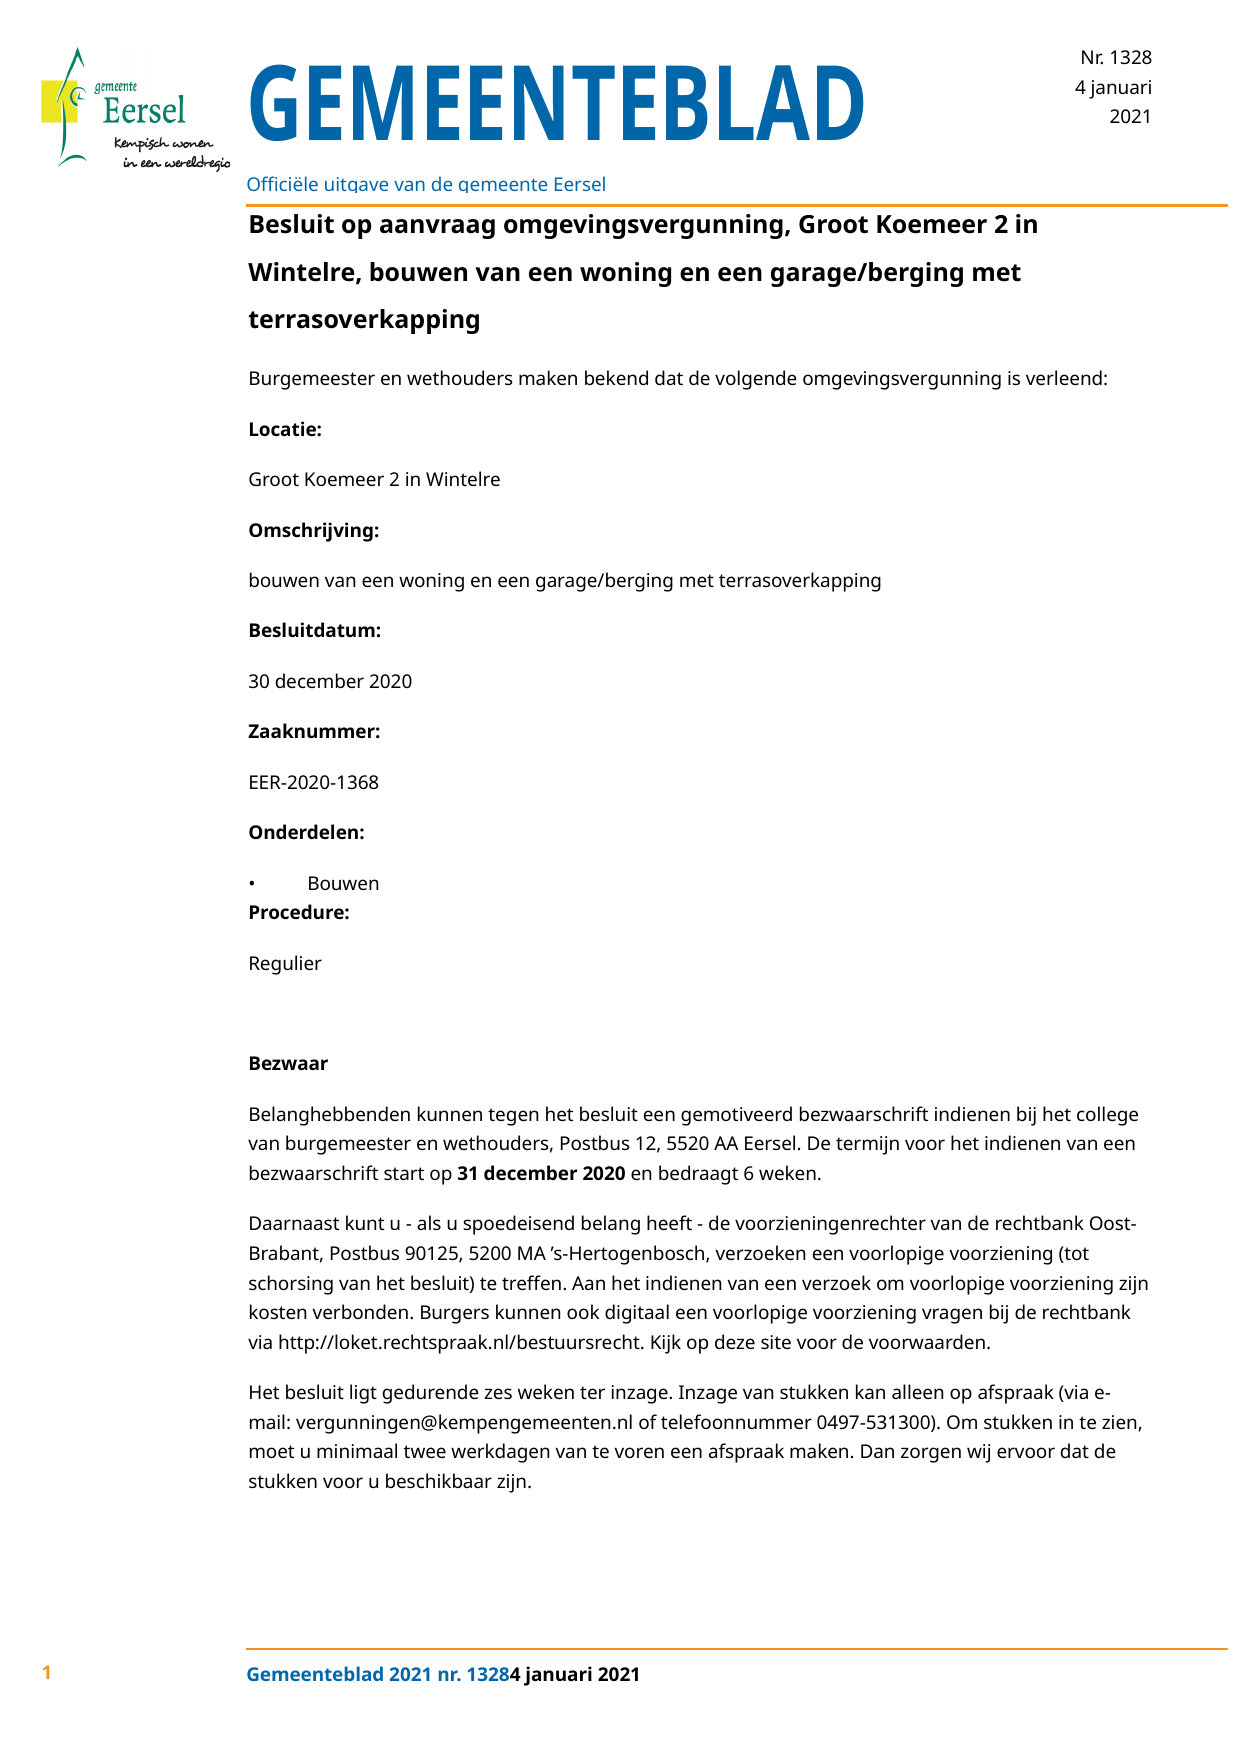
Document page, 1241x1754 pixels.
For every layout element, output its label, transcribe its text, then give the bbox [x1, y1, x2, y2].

text Bezwaar [248, 1051, 1152, 1076]
text 30 december 2020 [248, 668, 1152, 694]
text Procedure: [248, 899, 1152, 925]
text Daarnaast kunt u - als u spoedeisend belang heeft - de voorzieningenrechter van de rechtbank Oost-Brabant, Postbus 90125, 5200 MA ’s-Hertogenbosch, verzoeken een voorlopige voorziening (tot schorsing van het besluit) te treffen. Aan het indienen van een verzoek om voorlopige voorziening zijn kosten verbonden. Burgers kunnen ook digitaal een voorlopige voorziening vragen bij de rechtbank via http://loket.rechtspraak.nl/bestuursrecht. Kijk op deze site voor de voorwaarden. [248, 1211, 1152, 1354]
text Zaaknummer: [248, 718, 1152, 744]
list Bouwen [248, 870, 1152, 895]
text Groot Koemeer 2 in Wintelre [248, 466, 1152, 492]
text Het besluit ligt gedurende zes weken ter inzage. Inzage van stukken kan alleen op afspraak (via e-mail: vergunningen@kempengemeenten.nl of telefoonnummer 0497-531300). Om stukken in te zien, moet u minimaal twee werkdagen van te voren een afspraak maken. Dan zorgen wij ervoor dat de stukken voor u beschikbaar zijn. [248, 1379, 1152, 1494]
text Burgemeester en wethouders maken bekend dat de volgende omgevingsvergunning is verleend: [248, 366, 1152, 391]
text Onderdelen: [248, 819, 1152, 845]
text Regulier [248, 950, 1152, 975]
text Besluitdatum: [248, 618, 1152, 643]
text Belanghebbenden kunnen tegen het besluit een gemotiveerd bezwaarschrift indienen bij het college van burgemeester en wethouders, Postbus 12, 5520 AA Eersel. De termijn voor het indienen van een bezwaarschrift start op 31 december 2020 en bedraagt 6 weken. [248, 1101, 1152, 1186]
text EER-2020-1368 [248, 769, 1152, 794]
text Omschrijving: [248, 517, 1152, 542]
text Besluit op aanvraag omgevingsvergunning, Groot Koemeer 2 in Wintelre, bouwen van een woning en een garage/berging met terrasoverkapping [248, 207, 1152, 336]
picture [41, 47, 231, 172]
text Locatie: [248, 416, 1152, 442]
text bouwen van een woning en een garage/berging met terrasoverkapping [248, 567, 1152, 593]
